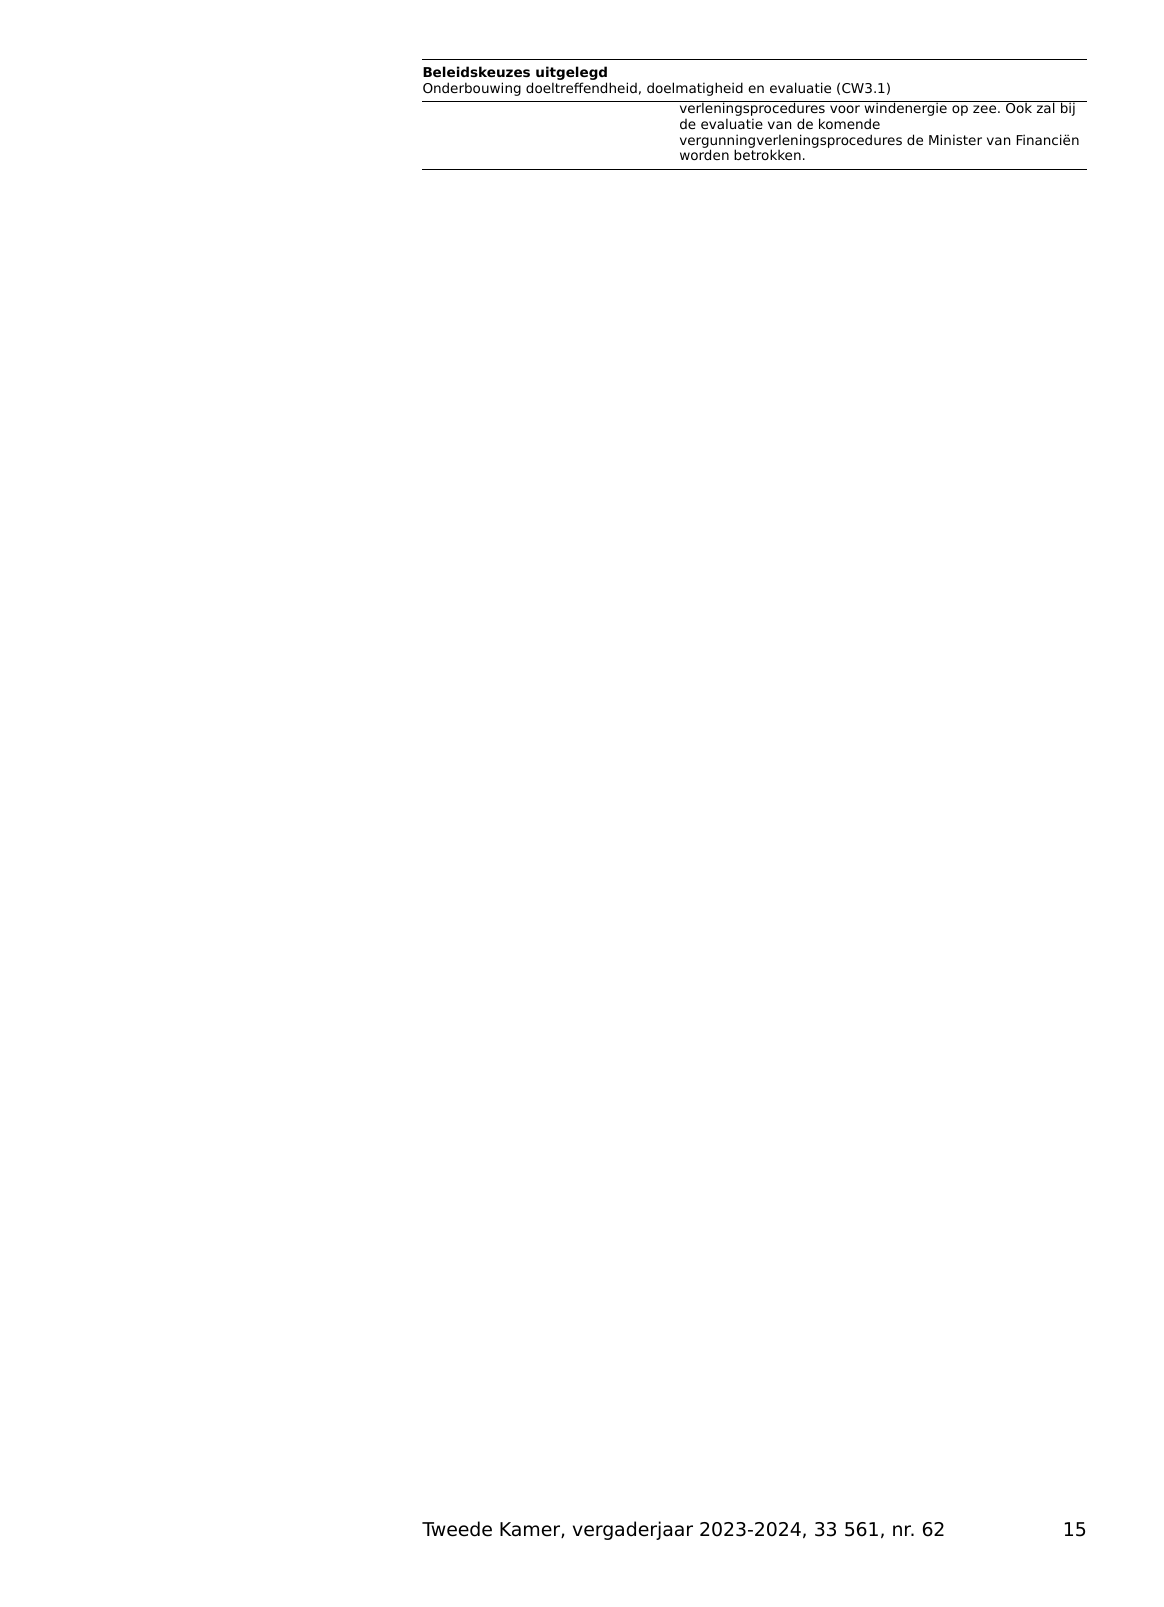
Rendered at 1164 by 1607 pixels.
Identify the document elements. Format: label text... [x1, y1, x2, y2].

table_header Beleidskeuzes uitgelegd Onderbouwing doeltreffendheid, doelmatigheid en evaluatie (CW3.1) [422, 60, 1087, 101]
table_cell [422, 102, 673, 168]
table_cell verleningsprocedures voor windenergie op zee. Ook zal bij de evaluatie van de komende vergunningverleningsprocedures de Minister van Financiën worden betrokken. [673, 102, 1087, 168]
